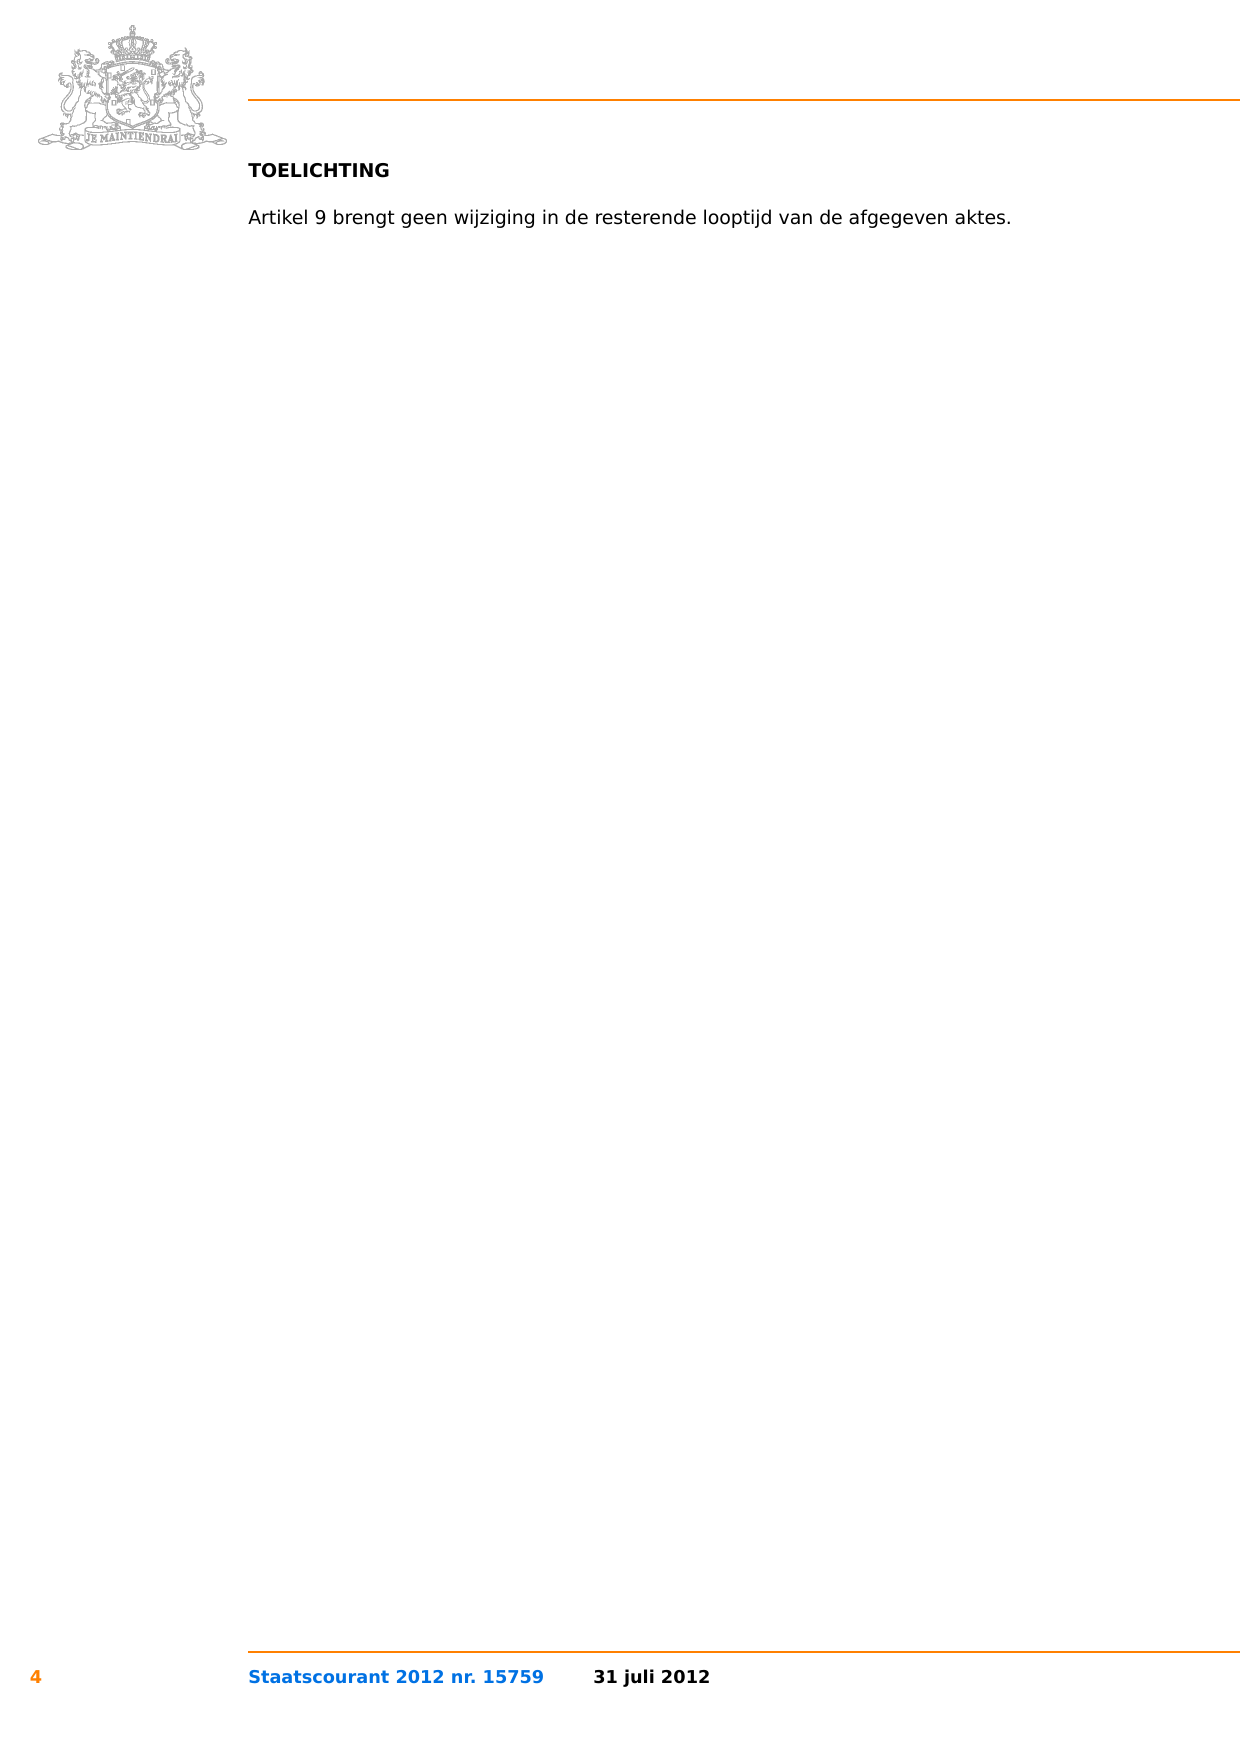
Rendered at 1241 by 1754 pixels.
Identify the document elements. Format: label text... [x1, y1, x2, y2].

picture [38, 25, 227, 150]
subtitle TOELICHTING [248, 160, 1163, 182]
text Artikel 9 brengt geen wijziging in de resterende looptijd van de afgegeven aktes. [248, 207, 1163, 229]
